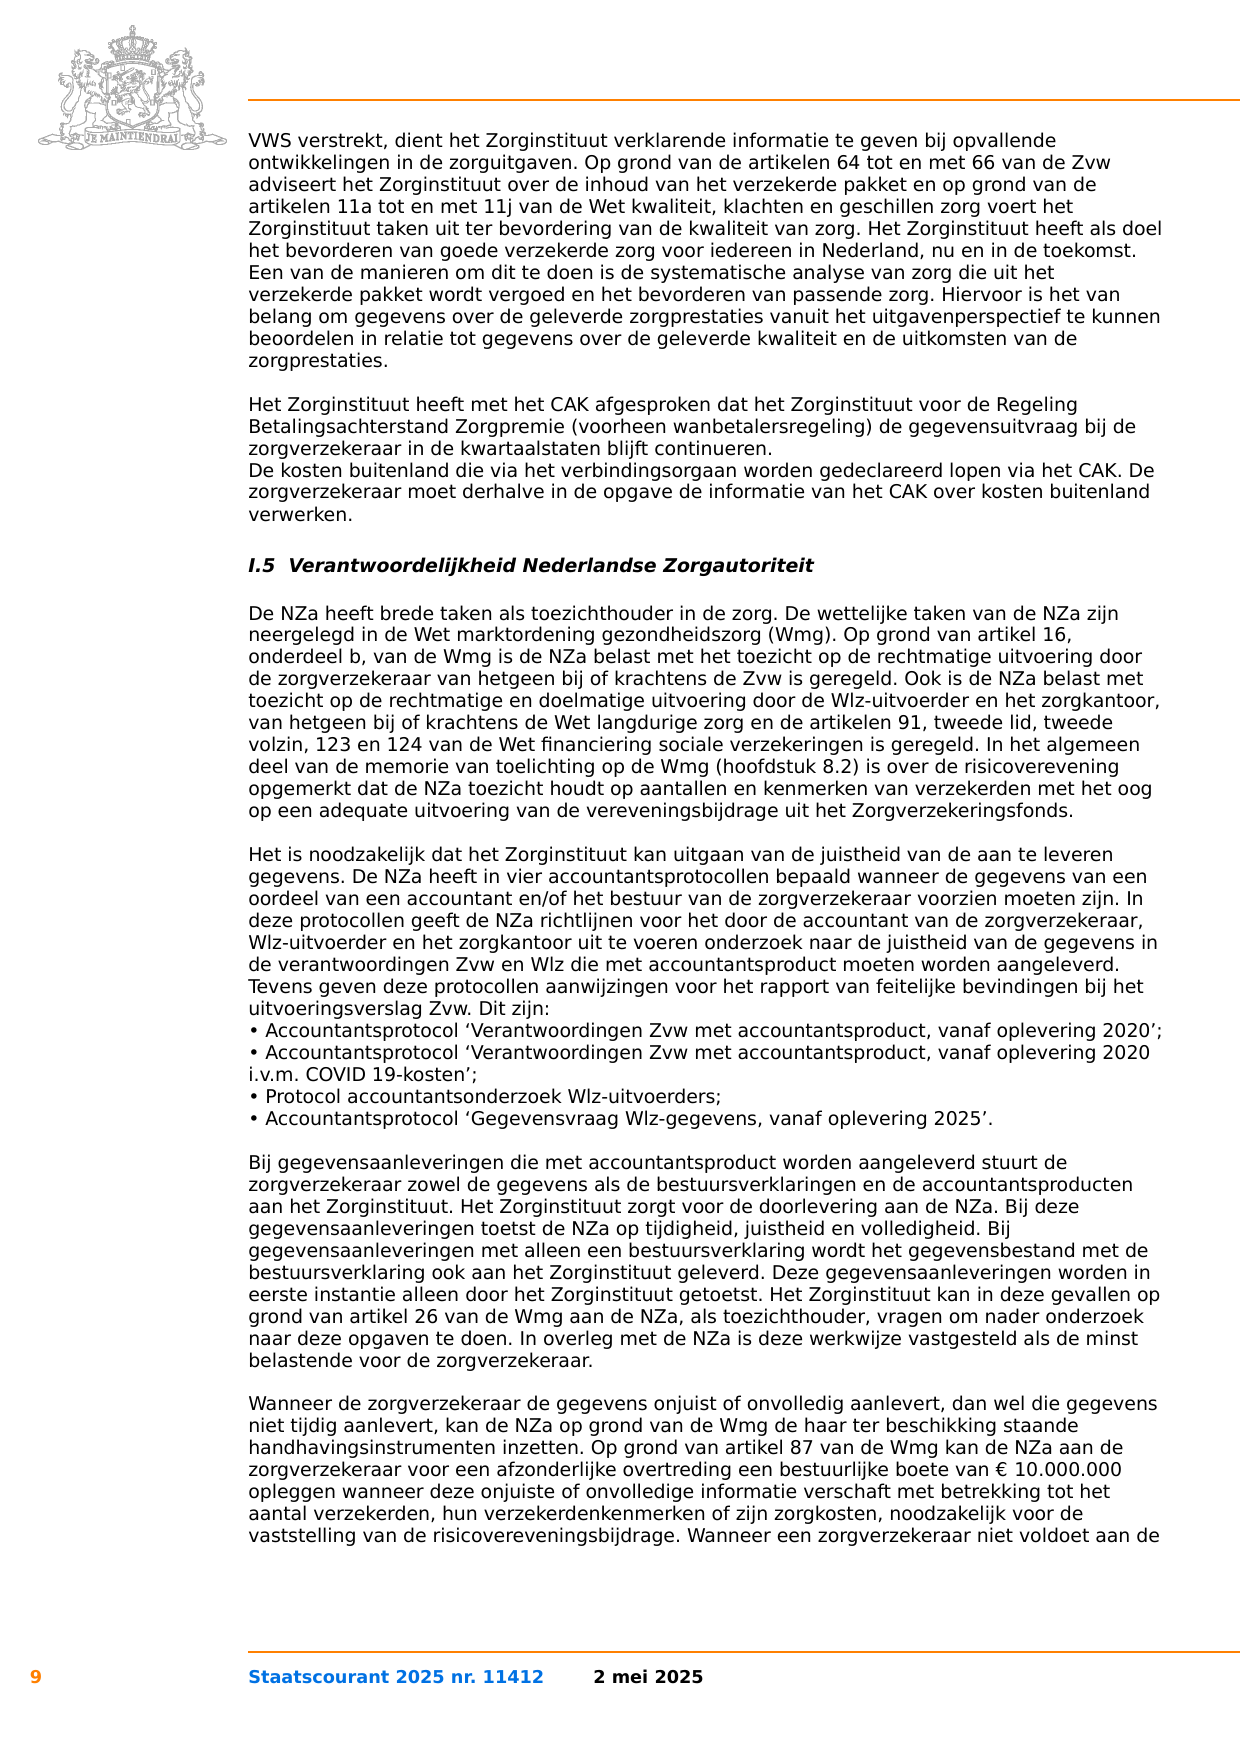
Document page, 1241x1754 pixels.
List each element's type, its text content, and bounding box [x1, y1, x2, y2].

text VWS verstrekt, dient het Zorginstituut verklarende informatie te geven bij opvallende ontwikkelingen in de zorguitgaven. Op grond van de artikelen 64 tot en met 66 van de Zvw adviseert het Zorginstituut over de inhoud van het verzekerde pakket en op grond van de artikelen 11a tot en met 11j van de Wet kwaliteit, klachten en geschillen zorg voert het Zorginstituut taken uit ter bevordering van de kwaliteit van zorg. Het Zorginstituut heeft als doel het bevorderen van goede verzekerde zorg voor iedereen in Nederland, nu en in de toekomst. Een van de manieren om dit te doen is de systematische analyse van zorg die uit het verzekerde pakket wordt vergoed en het bevorderen van passende zorg. Hiervoor is het van belang om gegevens over de geleverde zorgprestaties vanuit het uitgavenperspectief te kunnen beoordelen in relatie tot gegevens over de geleverde kwaliteit en de uitkomsten van de zorgprestaties. [248, 130, 1163, 372]
text De kosten buitenland die via het verbindingsorgaan worden gedeclareerd lopen via het CAK. De zorgverzekeraar moet derhalve in de opgave de informatie van het CAK over kosten buitenland verwerken. [248, 459, 1163, 525]
text Bij gegevensaanleveringen die met accountantsproduct worden aangeleverd stuurt de zorgverzekeraar zowel de gegevens als de bestuursverklaringen en de accountantsproducten aan het Zorginstituut. Het Zorginstituut zorgt voor de doorlevering aan de NZa. Bij deze gegevensaanleveringen toetst de NZa op tijdigheid, juistheid en volledigheid. Bij gegevensaanleveringen met alleen een bestuursverklaring wordt het gegevensbestand met de bestuursverklaring ook aan het Zorginstituut geleverd. Deze gegevensaanleveringen worden in eerste instantie alleen door het Zorginstituut getoetst. Het Zorginstituut kan in deze gevallen op grond van artikel 26 van de Wmg aan de NZa, als toezichthouder, vragen om nader onderzoek naar deze opgaven te doen. In overleg met de NZa is deze werkwijze vastgesteld als de minst belastende voor de zorgverzekeraar. [248, 1152, 1163, 1371]
picture [38, 25, 227, 150]
text Het Zorginstituut heeft met het CAK afgesproken dat het Zorginstituut voor de Regeling Betalingsachterstand Zorgpremie (voorheen wanbetalersregeling) de gegevensuitvraag bij de zorgverzekeraar in de kwartaalstaten blijft continueren. [248, 393, 1163, 459]
text Het is noodzakelijk dat het Zorginstituut kan uitgaan van de juistheid van de aan te leveren gegevens. De NZa heeft in vier accountantsprotocollen bepaald wanneer de gegevens van een oordeel van een accountant en/of het bestuur van de zorgverzekeraar voorzien moeten zijn. In deze protocollen geeft de NZa richtlijnen voor het door de accountant van de zorgverzekeraar, Wlz-uitvoerder en het zorgkantoor uit te voeren onderzoek naar de juistheid van de gegevens in de verantwoordingen Zvw en Wlz die met accountantsproduct moeten worden aangeleverd. Tevens geven deze protocollen aanwijzingen voor het rapport van feitelijke bevindingen bij het uitvoeringsverslag Zvw. Dit zijn: [248, 844, 1163, 1020]
text • Accountantsprotocol ‘Verantwoordingen Zvw met accountantsproduct, vanaf oplevering 2020’; [248, 1020, 1163, 1042]
text • Protocol accountantsonderzoek Wlz-uitvoerders; [248, 1086, 1163, 1108]
text De NZa heeft brede taken als toezichthouder in de zorg. De wettelijke taken van de NZa zijn neergelegd in de Wet marktordening gezondheidszorg (Wmg). Op grond van artikel 16, onderdeel b, van de Wmg is de NZa belast met het toezicht op de rechtmatige uitvoering door de zorgverzekeraar van hetgeen bij of krachtens de Zvw is geregeld. Ook is de NZa belast met toezicht op de rechtmatige en doelmatige uitvoering door de Wlz-uitvoerder en het zorgkantoor, van hetgeen bij of krachtens de Wet langdurige zorg en de artikelen 91, tweede lid, tweede volzin, 123 en 124 van de Wet financiering sociale verzekeringen is geregeld. In het algemeen deel van de memorie van toelichting op de Wmg (hoofdstuk 8.2) is over de risicoverevening opgemerkt dat de NZa toezicht houdt op aantallen en kenmerken van verzekerden met het oog op een adequate uitvoering van de vereveningsbijdrage uit het Zorgverzekeringsfonds. [248, 602, 1163, 822]
subtitle I.5 Verantwoordelijkheid Nederlandse Zorgautoriteit [248, 555, 1163, 577]
text • Accountantsprotocol ‘Verantwoordingen Zvw met accountantsproduct, vanaf oplevering 2020 i.v.m. COVID 19-kosten’; [248, 1042, 1163, 1086]
text • Accountantsprotocol ‘Gegevensvraag Wlz-gegevens, vanaf oplevering 2025’. [248, 1108, 1163, 1130]
text Wanneer de zorgverzekeraar de gegevens onjuist of onvolledig aanlevert, dan wel die gegevens niet tijdig aanlevert, kan de NZa op grond van de Wmg de haar ter beschikking staande handhavingsinstrumenten inzetten. Op grond van artikel 87 van de Wmg kan de NZa aan de zorgverzekeraar voor een afzonderlijke overtreding een bestuurlijke boete van € 10.000.000 opleggen wanneer deze onjuiste of onvolledige informatie verschaft met betrekking tot het aantal verzekerden, hun verzekerdenkenmerken of zijn zorgkosten, noodzakelijk voor de vaststelling van de risicovereveningsbijdrage. Wanneer een zorgverzekeraar niet voldoet aan de [248, 1393, 1163, 1547]
